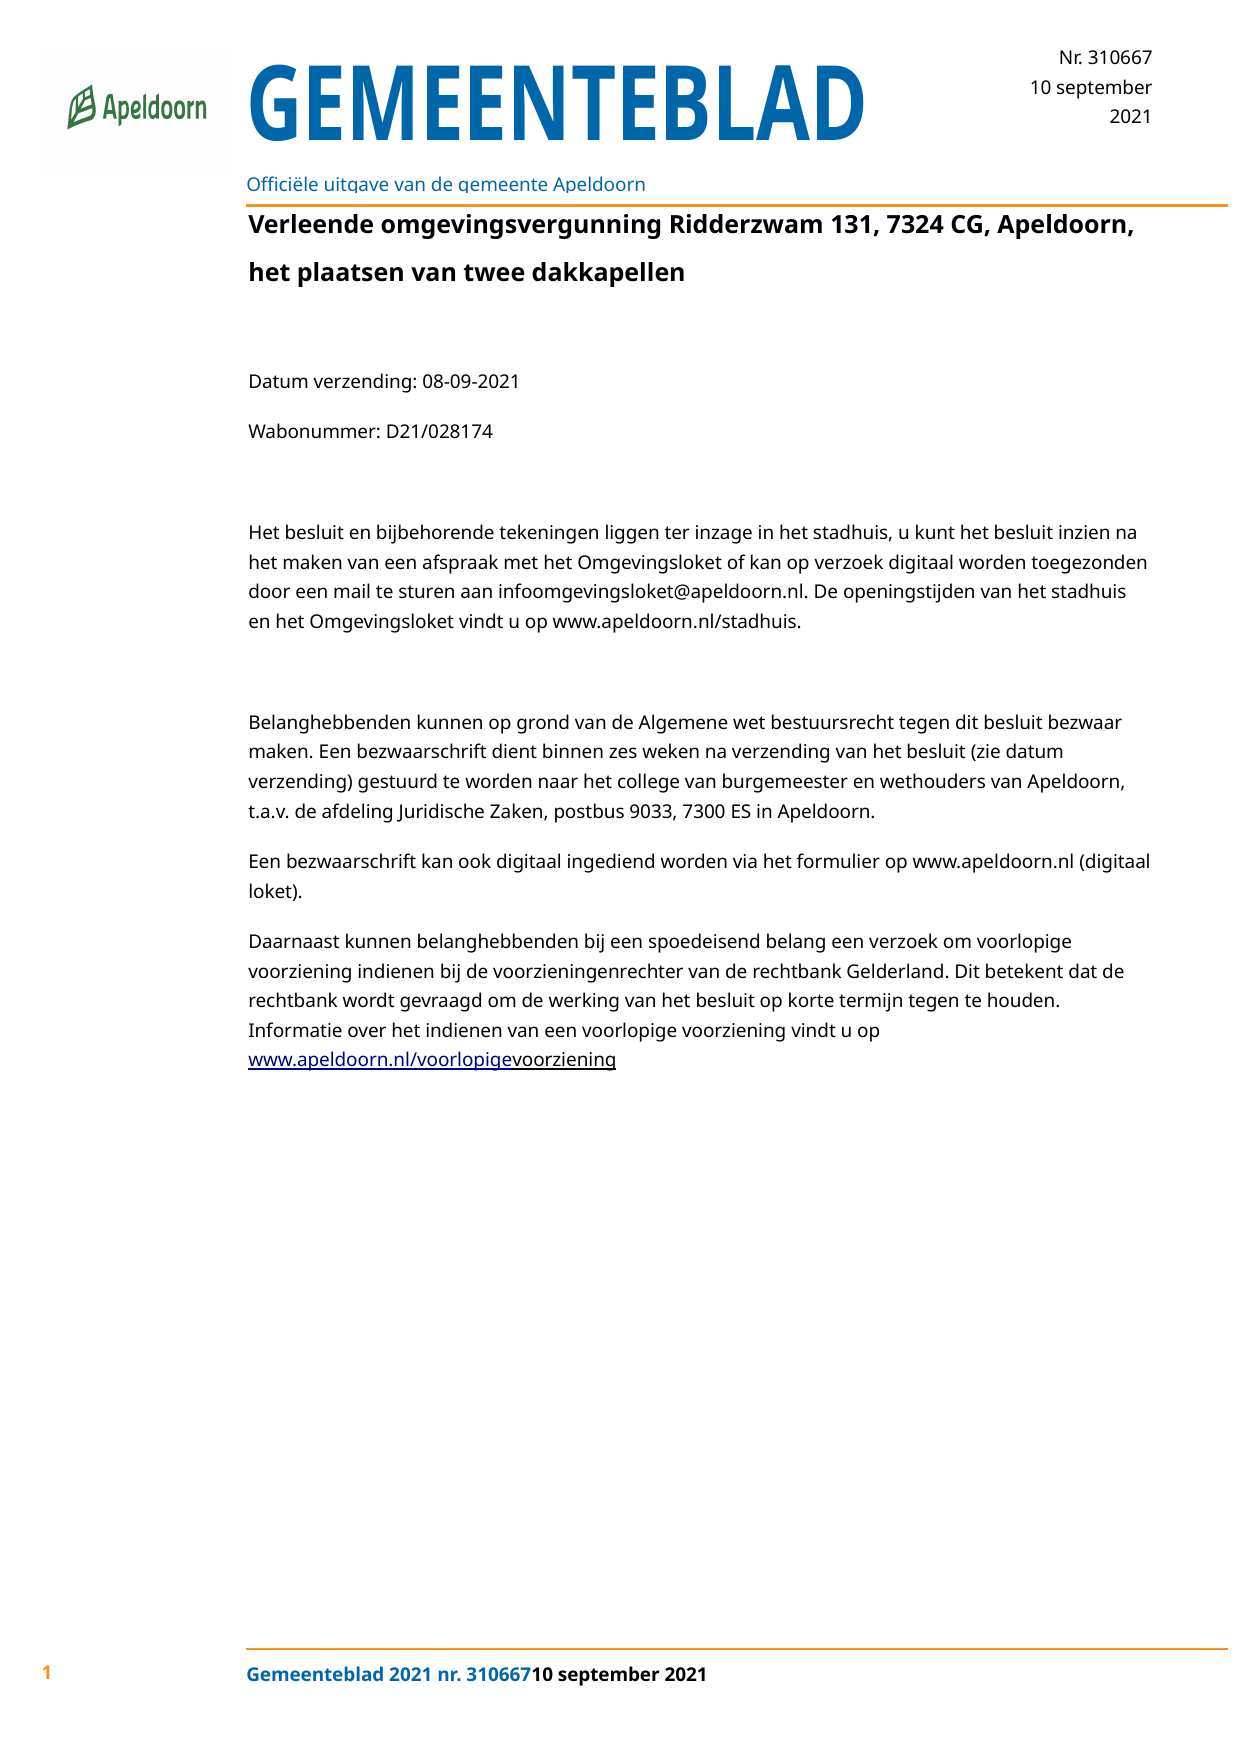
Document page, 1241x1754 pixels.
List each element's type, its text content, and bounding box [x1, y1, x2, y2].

text Daarnaast kunnen belanghebbenden bij een spoedeisend belang een verzoek om voorlopige voorziening indienen bij de voorzieningenrechter van de rechtbank Gelderland. Dit betekent dat de rechtbank wordt gevraagd om de werking van het besluit op korte termijn tegen te houden. Informatie over het indienen van een voorlopige voorziening vindt u op www.apeldoorn.nl/voorlopigevoorziening [248, 928, 1152, 1072]
picture [41, 47, 231, 172]
text Een bezwaarschrift kan ook digitaal ingediend worden via het formulier op www.apeldoorn.nl (digitaal loket). [248, 848, 1152, 904]
text Het besluit en bijbehorende tekeningen liggen ter inzage in het stadhuis, u kunt het besluit inzien na het maken van een afspraak met het Omgevingsloket of kan op verzoek digitaal worden toegezonden door een mail te sturen aan infoomgevingsloket@apeldoorn.nl. De openingstijden van het stadhuis en het Omgevingsloket vindt u op www.apeldoorn.nl/stadhuis. [248, 519, 1152, 634]
text Verleende omgevingsvergunning Ridderzwam 131, 7324 CG, Apeldoorn, het plaatsen van twee dakkapellen [248, 207, 1152, 288]
text Datum verzending: 08-09-2021 [248, 368, 1152, 394]
text Belanghebbenden kunnen op grond van de Algemene wet bestuursrecht tegen dit besluit bezwaar maken. Een bezwaarschrift dient binnen zes weken na verzending van het besluit (zie datum verzending) gestuurd te worden naar het college van burgemeester en wethouders van Apeldoorn, t.a.v. de afdeling Juridische Zaken, postbus 9033, 7300 ES in Apeldoorn. [248, 709, 1152, 824]
text Wabonummer: D21/028174 [248, 419, 1152, 444]
